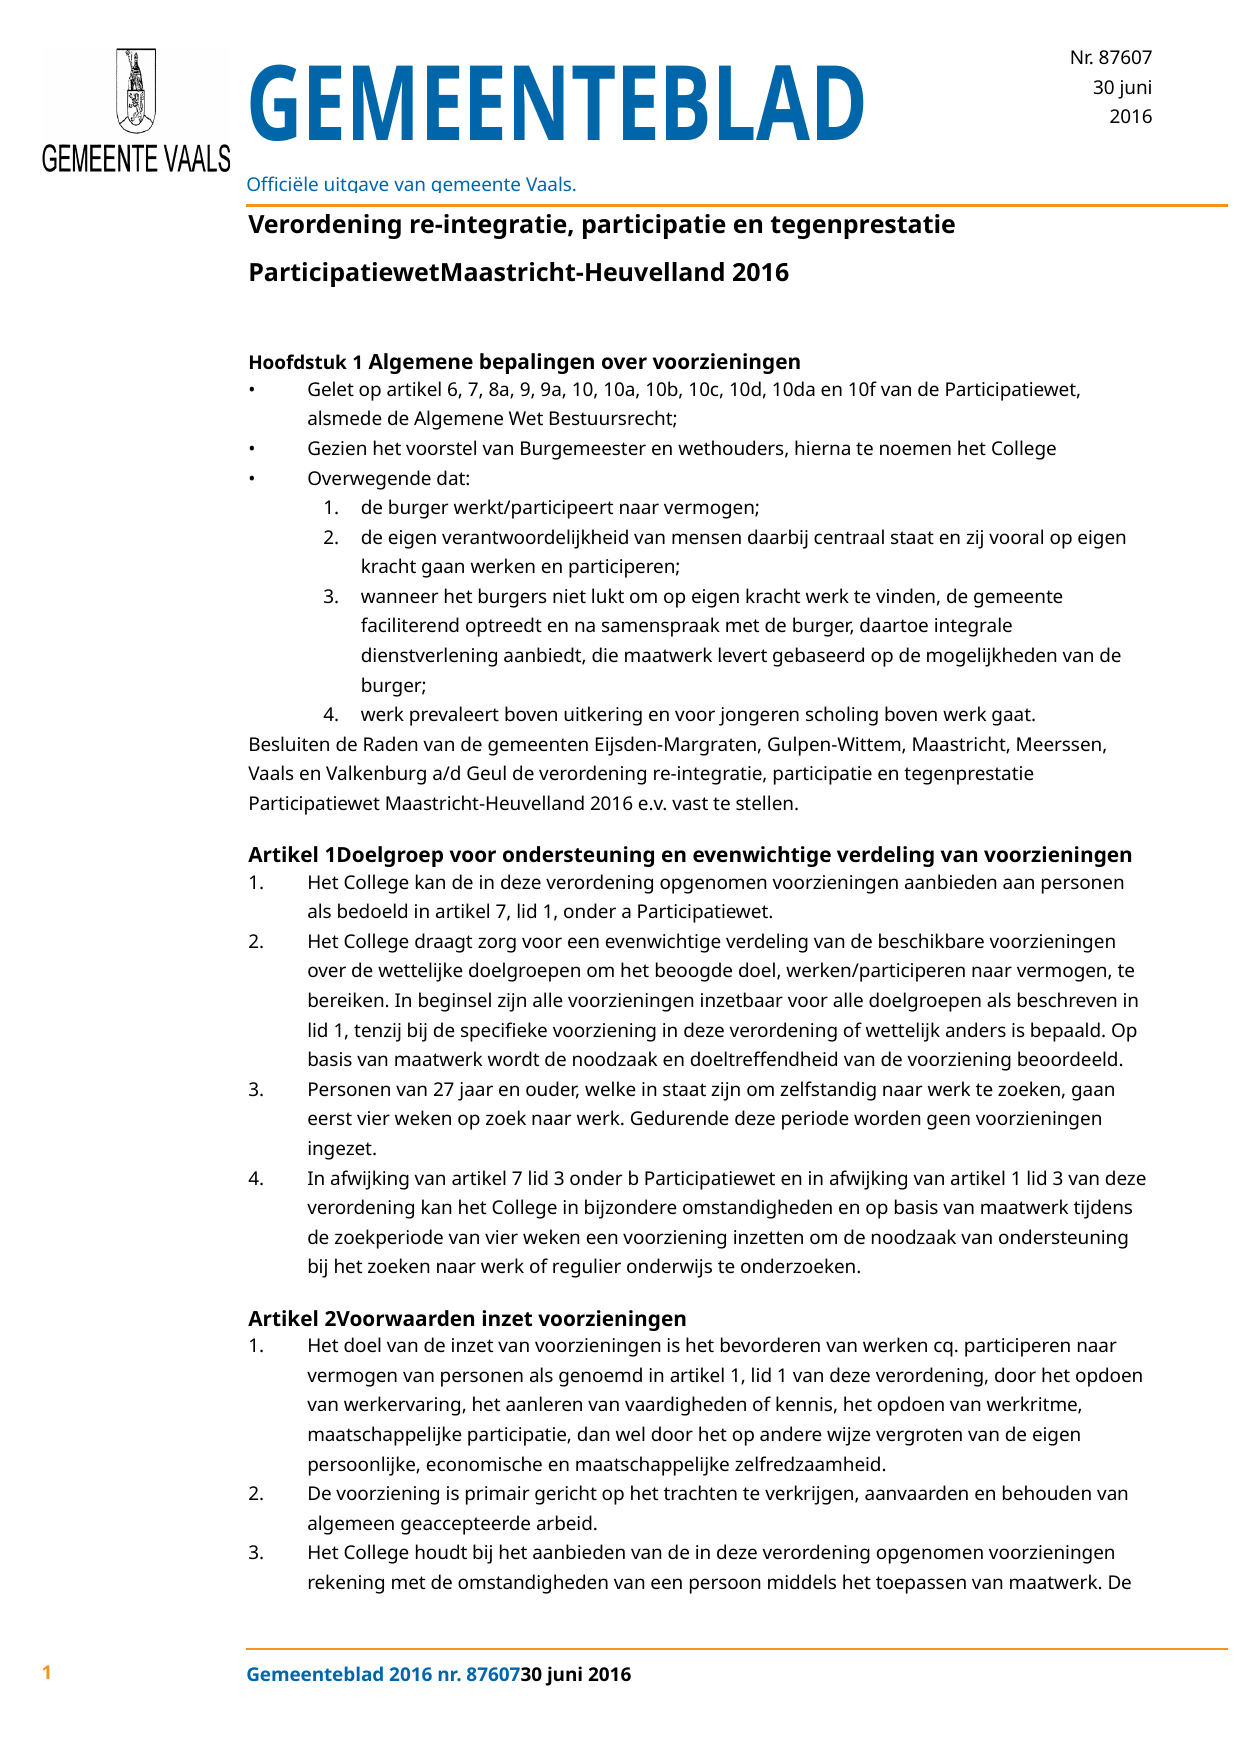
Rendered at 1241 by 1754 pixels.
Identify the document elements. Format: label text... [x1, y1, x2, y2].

text Hoofdstuk 1 Algemene bepalingen over voorzieningen [248, 347, 1152, 376]
text Verordening re-integratie, participatie en tegenprestatie ParticipatiewetMaastricht-Heuvelland 2016 [248, 207, 1152, 288]
list Personen van 27 jaar en ouder, welke in staat zijn om zelfstandig naar werk te zoeken, gaan eerst vier weken op zoek naar werk. Gedurende deze periode worden geen voorzieningen ingezet. [248, 1076, 1152, 1161]
list Het doel van de inzet van voorzieningen is het bevorderen van werken cq. participeren naar vermogen van personen als genoemd in artikel 1, lid 1 van deze verordening, door het opdoen van werkervaring, het aanleren van vaardigheden of kennis, het opdoen van werkritme, maatschappelijke participatie, dan wel door het op andere wijze vergroten van de eigen persoonlijke, economische en maatschappelijke zelfredzaamheid. [248, 1332, 1152, 1476]
list werk prevaleert boven uitkering en voor jongeren scholing boven werk gaat. [323, 701, 1152, 727]
list Overwegende dat: [248, 465, 1152, 490]
list wanneer het burgers niet lukt om op eigen kracht werk te vinden, de gemeente faciliterend optreedt en na samenspraak met de burger, daartoe integrale dienstverlening aanbiedt, die maatwerk levert gebaseerd op de mogelijkheden van de burger; [323, 583, 1152, 697]
list Gezien het voorstel van Burgemeester en wethouders, hierna te noemen het College [248, 435, 1152, 461]
text Artikel 2Voorwaarden inzet voorzieningen [248, 1304, 1152, 1332]
list In afwijking van artikel 7 lid 3 onder b Participatiewet en in afwijking van artikel 1 lid 3 van deze verordening kan het College in bijzondere omstandigheden en op basis van maatwerk tijdens de zoekperiode van vier weken een voorziening inzetten om de noodzaak van ondersteuning bij het zoeken naar werk of regulier onderwijs te onderzoeken. [248, 1165, 1152, 1279]
list de burger werkt/participeert naar vermogen; [323, 494, 1152, 520]
text Artikel 1Doelgroep voor ondersteuning en evenwichtige verdeling van voorzieningen [248, 841, 1152, 869]
list Gelet op artikel 6, 7, 8a, 9, 9a, 10, 10a, 10b, 10c, 10d, 10da en 10f van de Participatiewet, alsmede de Algemene Wet Bestuursrecht; [248, 376, 1152, 431]
list Het College houdt bij het aanbieden van de in deze verordening opgenomen voorzieningen rekening met de omstandigheden van een persoon middels het toepassen van maatwerk. De [248, 1539, 1152, 1595]
text Besluiten de Raden van de gemeenten Eijsden-Margraten, Gulpen-Wittem, Maastricht, Meerssen, Vaals en Valkenburg a/d Geul de verordening re-integratie, participatie en tegenprestatie Participatiewet Maastricht-Heuvelland 2016 e.v. vast te stellen. [248, 731, 1152, 816]
list De voorziening is primair gericht op het trachten te verkrijgen, aanvaarden en behouden van algemeen geaccepteerde arbeid. [248, 1480, 1152, 1536]
picture [41, 47, 231, 172]
list Het College kan de in deze verordening opgenomen voorzieningen aanbieden aan personen als bedoeld in artikel 7, lid 1, onder a Participatiewet. [248, 869, 1152, 924]
list Het College draagt zorg voor een evenwichtige verdeling van de beschikbare voorzieningen over de wettelijke doelgroepen om het beoogde doel, werken/participeren naar vermogen, te bereiken. In beginsel zijn alle voorzieningen inzetbaar voor alle doelgroepen als beschreven in lid 1, tenzij bij de specifieke voorziening in deze verordening of wettelijk anders is bepaald. Op basis van maatwerk wordt de noodzaak en doeltreffendheid van de voorziening beoordeeld. [248, 928, 1152, 1072]
list de eigen verantwoordelijkheid van mensen daarbij centraal staat en zij vooral op eigen kracht gaan werken en participeren; [323, 524, 1152, 579]
